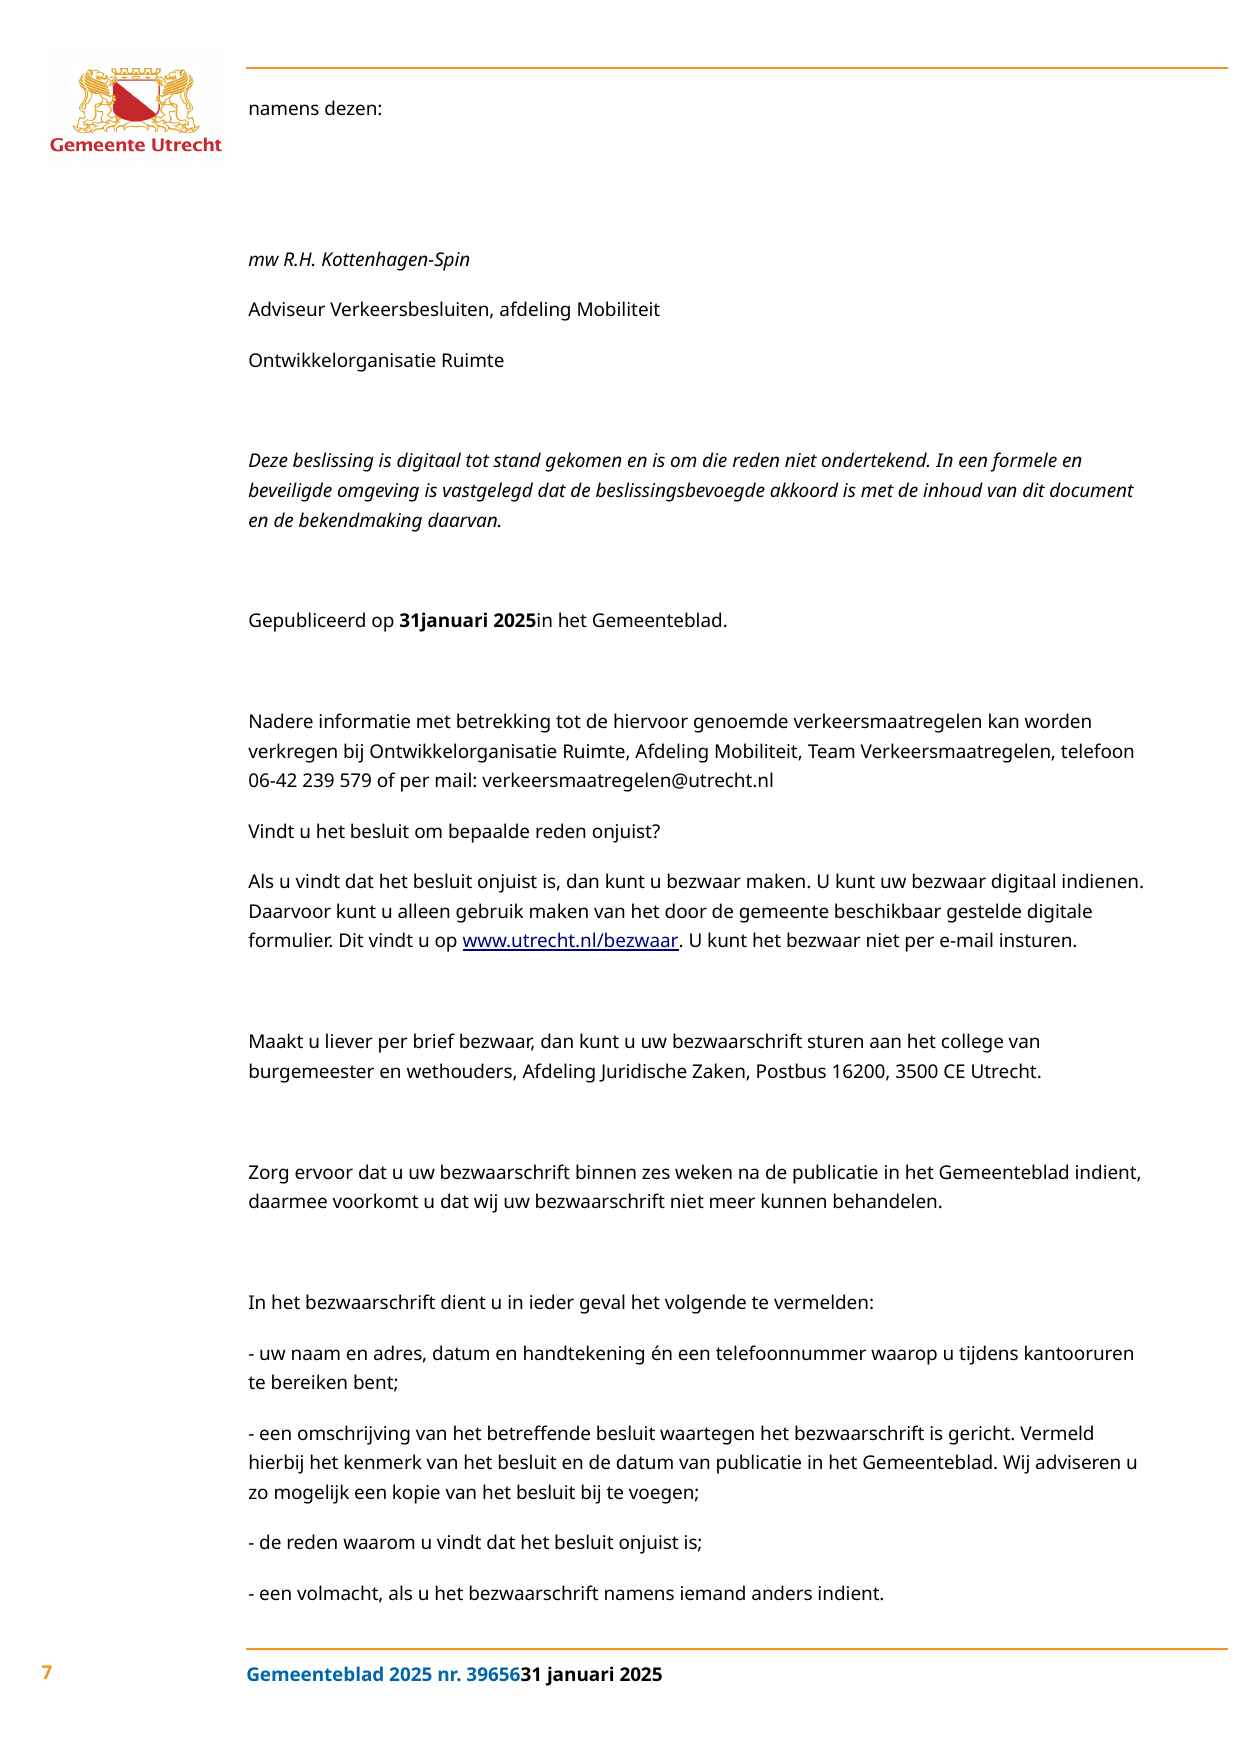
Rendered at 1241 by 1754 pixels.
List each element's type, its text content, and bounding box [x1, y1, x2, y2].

text Zorg ervoor dat u uw bezwaarschrift binnen zes weken na de publicatie in het Gemeenteblad indient, daarmee voorkomt u dat wij uw bezwaarschrift niet meer kunnen behandelen. [248, 1159, 1152, 1214]
text - uw naam en adres, datum en handtekening én een telefoonnummer waarop u tijdens kantooruren te bereiken bent; [248, 1340, 1152, 1395]
text - een volmacht, als u het bezwaarschrift namens iemand anders indient. [248, 1580, 1152, 1606]
text Adviseur Verkeersbesluiten, afdeling Mobiliteit [248, 296, 1152, 322]
text Nadere informatie met betrekking tot de hiervoor genoemde verkeersmaatregelen kan worden verkregen bij Ontwikkelorganisatie Ruimte, Afdeling Mobiliteit, Team Verkeersmaatregelen, telefoon 06-42 239 579 of per mail: verkeersmaatregelen@utrecht.nl [248, 708, 1152, 793]
text Als u vindt dat het besluit onjuist is, dan kunt u bezwaar maken. U kunt uw bezwaar digitaal indienen. Daarvoor kunt u alleen gebruik maken van het door de gemeente beschikbaar gestelde digitale formulier. Dit vindt u op www.utrecht.nl/bezwaar. U kunt het bezwaar niet per e-mail insturen. [248, 868, 1152, 953]
text Maakt u liever per brief bezwaar, dan kunt u uw bezwaarschrift sturen aan het college van burgemeester en wethouders, Afdeling Juridische Zaken, Postbus 16200, 3500 CE Utrecht. [248, 1028, 1152, 1084]
text namens dezen: [248, 95, 1152, 121]
text mw R.H. Kottenhagen-Spin [248, 246, 1152, 272]
text Ontwikkelorganisatie Ruimte [248, 347, 1152, 373]
text In het bezwaarschrift dient u in ieder geval het volgende te vermelden: [248, 1289, 1152, 1315]
picture [41, 47, 231, 172]
text - de reden waarom u vindt dat het besluit onjuist is; [248, 1529, 1152, 1555]
text Gepubliceerd op 31januari 2025in het Gemeenteblad. [248, 608, 1152, 633]
text Vindt u het besluit om bepaalde reden onjuist? [248, 818, 1152, 844]
text Deze beslissing is digitaal tot stand gekomen en is om die reden niet ondertekend. In een formele en beveiligde omgeving is vastgelegd dat de beslissingsbevoegde akkoord is met de inhoud van dit document en de bekendmaking daarvan. [248, 448, 1152, 533]
text - een omschrijving van het betreffende besluit waartegen het bezwaarschrift is gericht. Vermeld hierbij het kenmerk van het besluit en de datum van publicatie in het Gemeenteblad. Wij adviseren u zo mogelijk een kopie van het besluit bij te voegen; [248, 1420, 1152, 1505]
